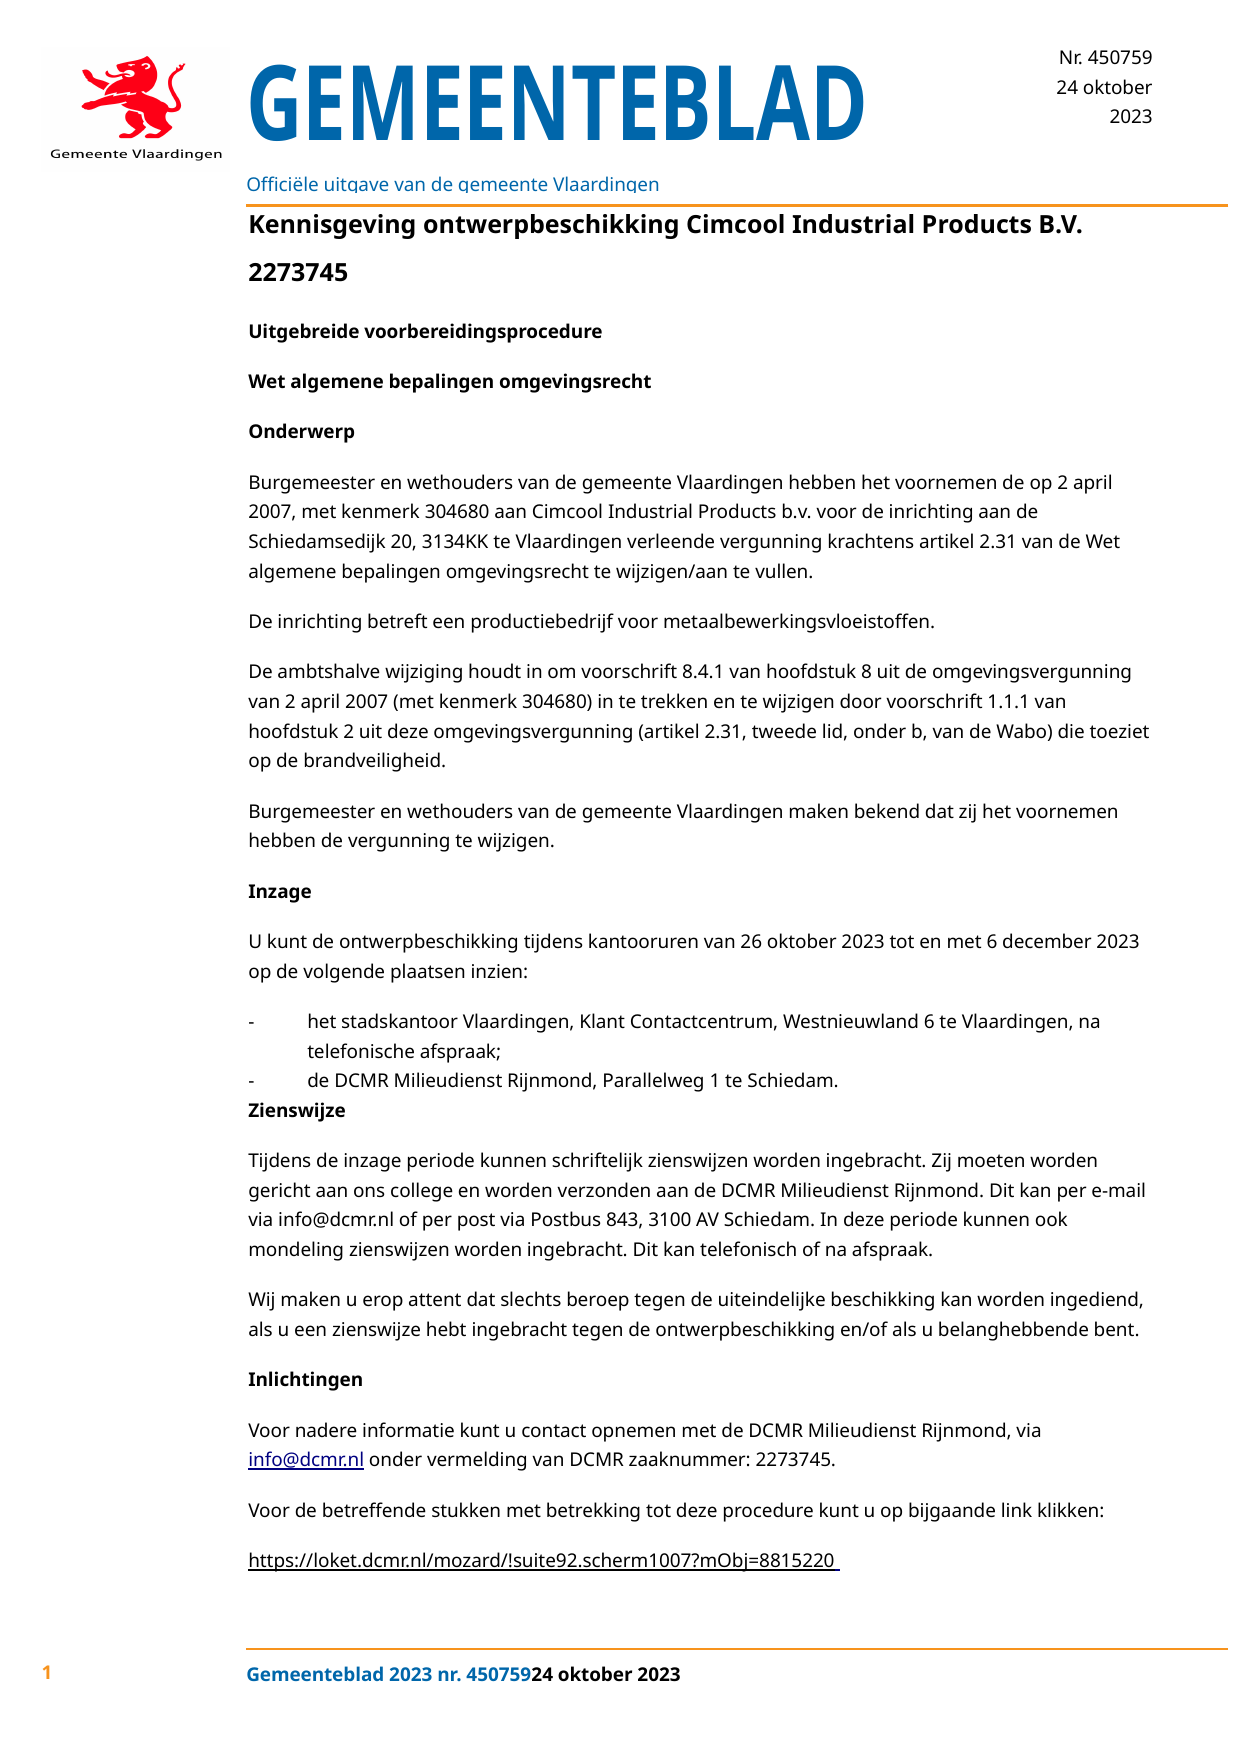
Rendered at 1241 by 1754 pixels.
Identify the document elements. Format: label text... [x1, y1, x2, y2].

text Inzage [248, 878, 1152, 904]
text Uitgebreide voorbereidingsprocedure [248, 318, 1152, 344]
text De ambtshalve wijziging houdt in om voorschrift 8.4.1 van hoofdstuk 8 uit de omgevingsvergunning van 2 april 2007 (met kenmerk 304680) in te trekken en te wijzigen door voorschrift 1.1.1 van hoofdstuk 2 uit deze omgevingsvergunning (artikel 2.31, tweede lid, onder b, van de Wabo) die toeziet op de brandveiligheid. [248, 659, 1152, 773]
text U kunt de ontwerpbeschikking tijdens kantooruren van 26 oktober 2023 tot en met 6 december 2023 op de volgende plaatsen inzien: [248, 928, 1152, 984]
list de DCMR Milieudienst Rijnmond, Parallelweg 1 te Schiedam. [248, 1067, 1152, 1093]
text Burgemeester en wethouders van de gemeente Vlaardingen maken bekend dat zij het voornemen hebben de vergunning te wijzigen. [248, 798, 1152, 853]
text Kennisgeving ontwerpbeschikking Cimcool Industrial Products B.V. 2273745 [248, 207, 1152, 288]
text Voor de betreffende stukken met betrekking tot deze procedure kunt u op bijgaande link klikken: [248, 1497, 1152, 1523]
text Burgemeester en wethouders van de gemeente Vlaardingen hebben het voornemen de op 2 april 2007, met kenmerk 304680 aan Cimcool Industrial Products b.v. voor de inrichting aan de Schiedamsedijk 20, 3134KK te Vlaardingen verleende vergunning krachtens artikel 2.31 van de Wet algemene bepalingen omgevingsrecht te wijzigen/aan te vullen. [248, 469, 1152, 584]
text Wet algemene bepalingen omgevingsrecht [248, 368, 1152, 394]
list het stadskantoor Vlaardingen, Klant Contactcentrum, Westnieuwland 6 te Vlaardingen, na telefonische afspraak; [248, 1008, 1152, 1064]
picture [41, 47, 231, 172]
text Wij maken u erop attent dat slechts beroep tegen de uiteindelijke beschikking kan worden ingediend, als u een zienswijze hebt ingebracht tegen de ontwerpbeschikking en/of als u belanghebbende bent. [248, 1287, 1152, 1342]
text Onderwerp [248, 419, 1152, 444]
text De inrichting betreft een productiebedrijf voor metaalbewerkingsvloeistoffen. [248, 608, 1152, 634]
text Inlichtingen [248, 1367, 1152, 1392]
text Tijdens de inzage periode kunnen schriftelijk zienswijzen worden ingebracht. Zij moeten worden gericht aan ons college en worden verzonden aan de DCMR Milieudienst Rijnmond. Dit kan per e-mail via info@dcmr.nl of per post via Postbus 843, 3100 AV Schiedam. In deze periode kunnen ook mondeling zienswijzen worden ingebracht. Dit kan telefonisch of na afspraak. [248, 1147, 1152, 1262]
text https://loket.dcmr.nl/mozard/!suite92.scherm1007?mObj=8815220 [248, 1547, 1152, 1573]
text Zienswijze [248, 1097, 1152, 1123]
text Voor nadere informatie kunt u contact opnemen met de DCMR Milieudienst Rijnmond, via info@dcmr.nl onder vermelding van DCMR zaaknummer: 2273745. [248, 1417, 1152, 1472]
